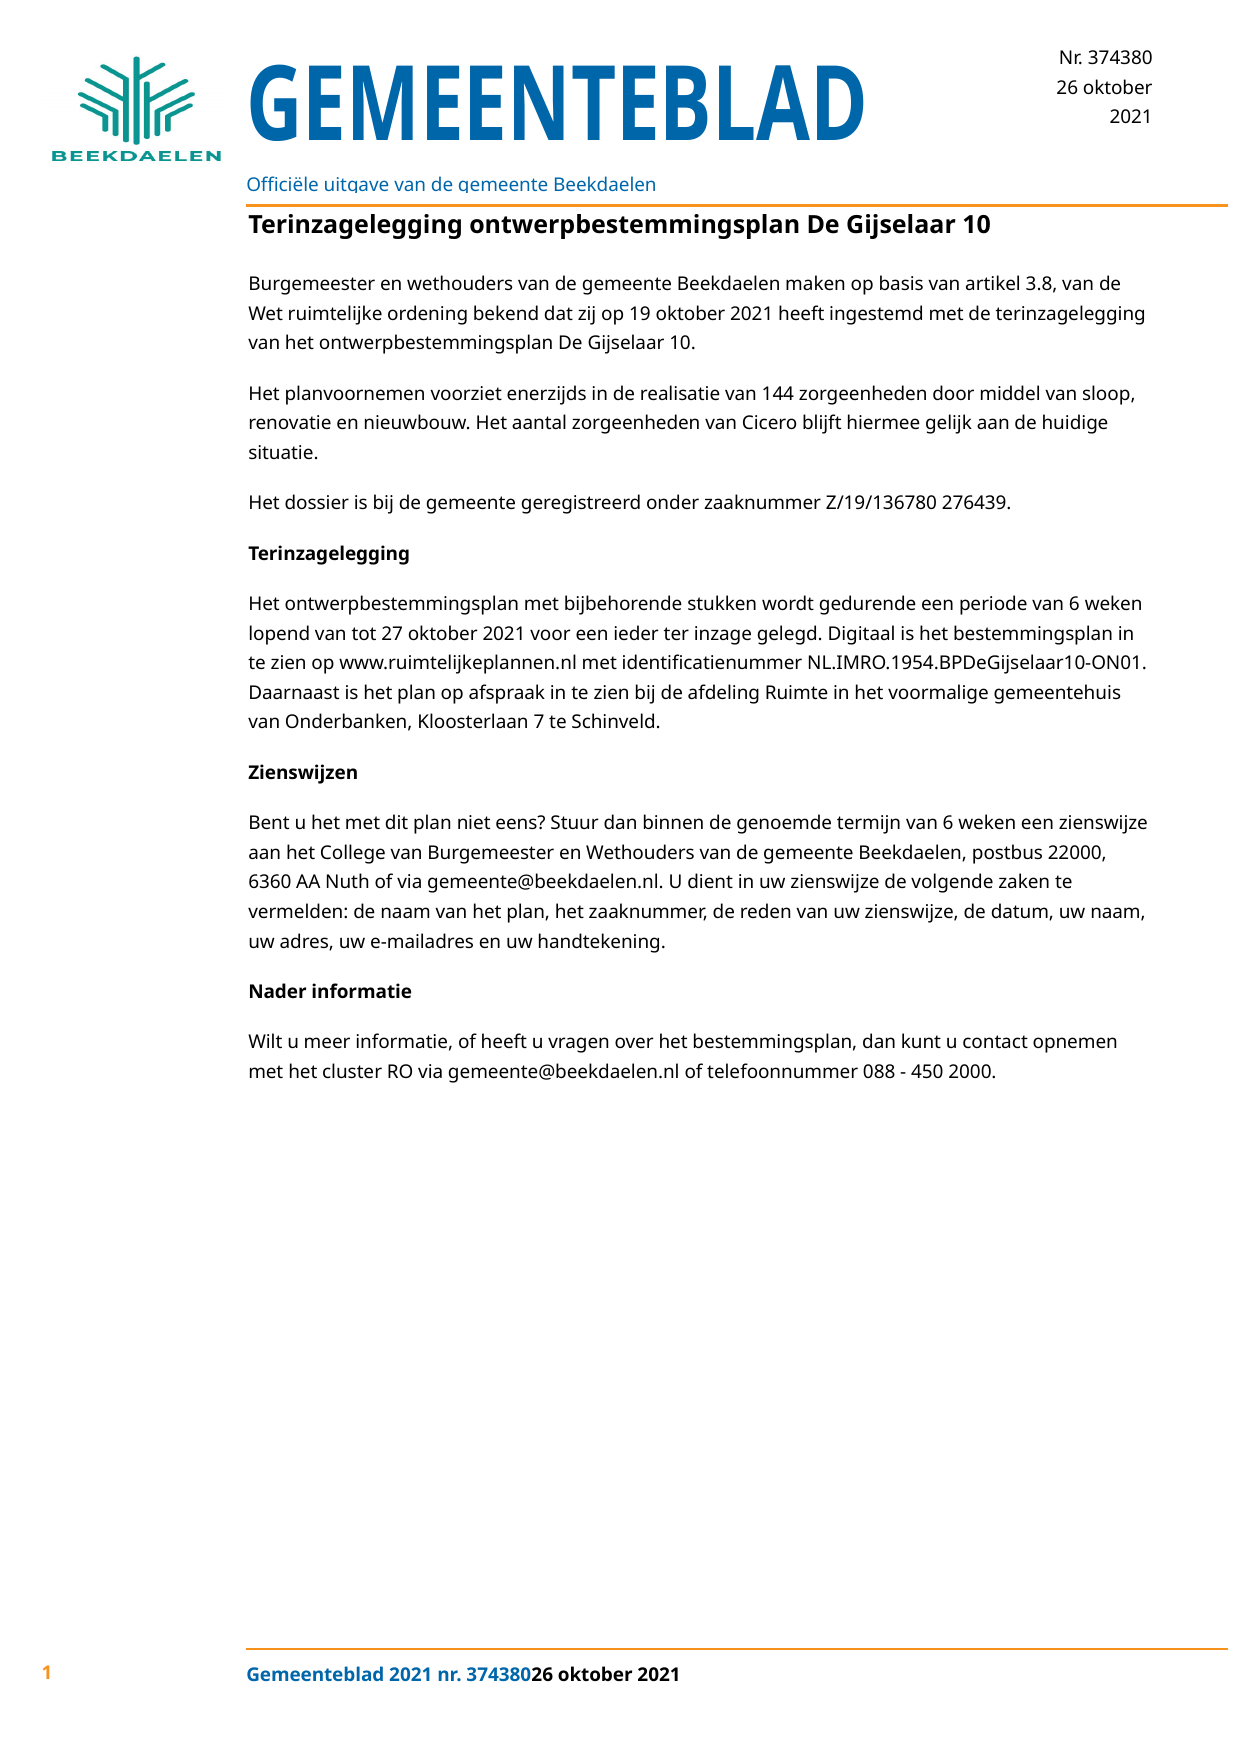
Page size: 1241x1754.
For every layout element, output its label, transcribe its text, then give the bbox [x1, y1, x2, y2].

text Terinzagelegging ontwerpbestemmingsplan De Gijselaar 10 [248, 207, 1152, 241]
text Burgemeester en wethouders van de gemeente Beekdaelen maken op basis van artikel 3.8, van de Wet ruimtelijke ordening bekend dat zij op 19 oktober 2021 heeft ingestemd met de terinzagelegging van het ontwerpbestemmingsplan De Gijselaar 10. [248, 270, 1152, 355]
text Zienswijzen [248, 759, 1152, 785]
text Het ontwerpbestemmingsplan met bijbehorende stukken wordt gedurende een periode van 6 weken lopend van tot 27 oktober 2021 voor een ieder ter inzage gelegd. Digitaal is het bestemmingsplan in te zien op www.ruimtelijkeplannen.nl met identificatienummer NL.IMRO.1954.BPDeGijselaar10-ON01. Daarnaast is het plan op afspraak in te zien bij de afdeling Ruimte in het voormalige gemeentehuis van Onderbanken, Kloosterlaan 7 te Schinveld. [248, 590, 1152, 734]
text Nader informatie [248, 978, 1152, 1004]
text Het planvoornemen voorziet enerzijds in de realisatie van 144 zorgeenheden door middel van sloop, renovatie en nieuwbouw. Het aantal zorgeenheden van Cicero blijft hiermee gelijk aan de huidige situatie. [248, 380, 1152, 465]
picture [41, 47, 231, 172]
text Het dossier is bij de gemeente geregistreerd onder zaaknummer Z/19/136780 276439. [248, 489, 1152, 515]
text Wilt u meer informatie, of heeft u vragen over het bestemmingsplan, dan kunt u contact opnemen met het cluster RO via gemeente@beekdaelen.nl of telefoonnummer 088 - 450 2000. [248, 1029, 1152, 1084]
text Bent u het met dit plan niet eens? Stuur dan binnen de genoemde termijn van 6 weken een zienswijze aan het College van Burgemeester en Wethouders van de gemeente Beekdaelen, postbus 22000, 6360 AA Nuth of via gemeente@beekdaelen.nl. U dient in uw zienswijze de volgende zaken te vermelden: de naam van het plan, het zaaknummer, de reden van uw zienswijze, de datum, uw naam, uw adres, uw e-mailadres en uw handtekening. [248, 809, 1152, 953]
text Terinzagelegging [248, 540, 1152, 566]
